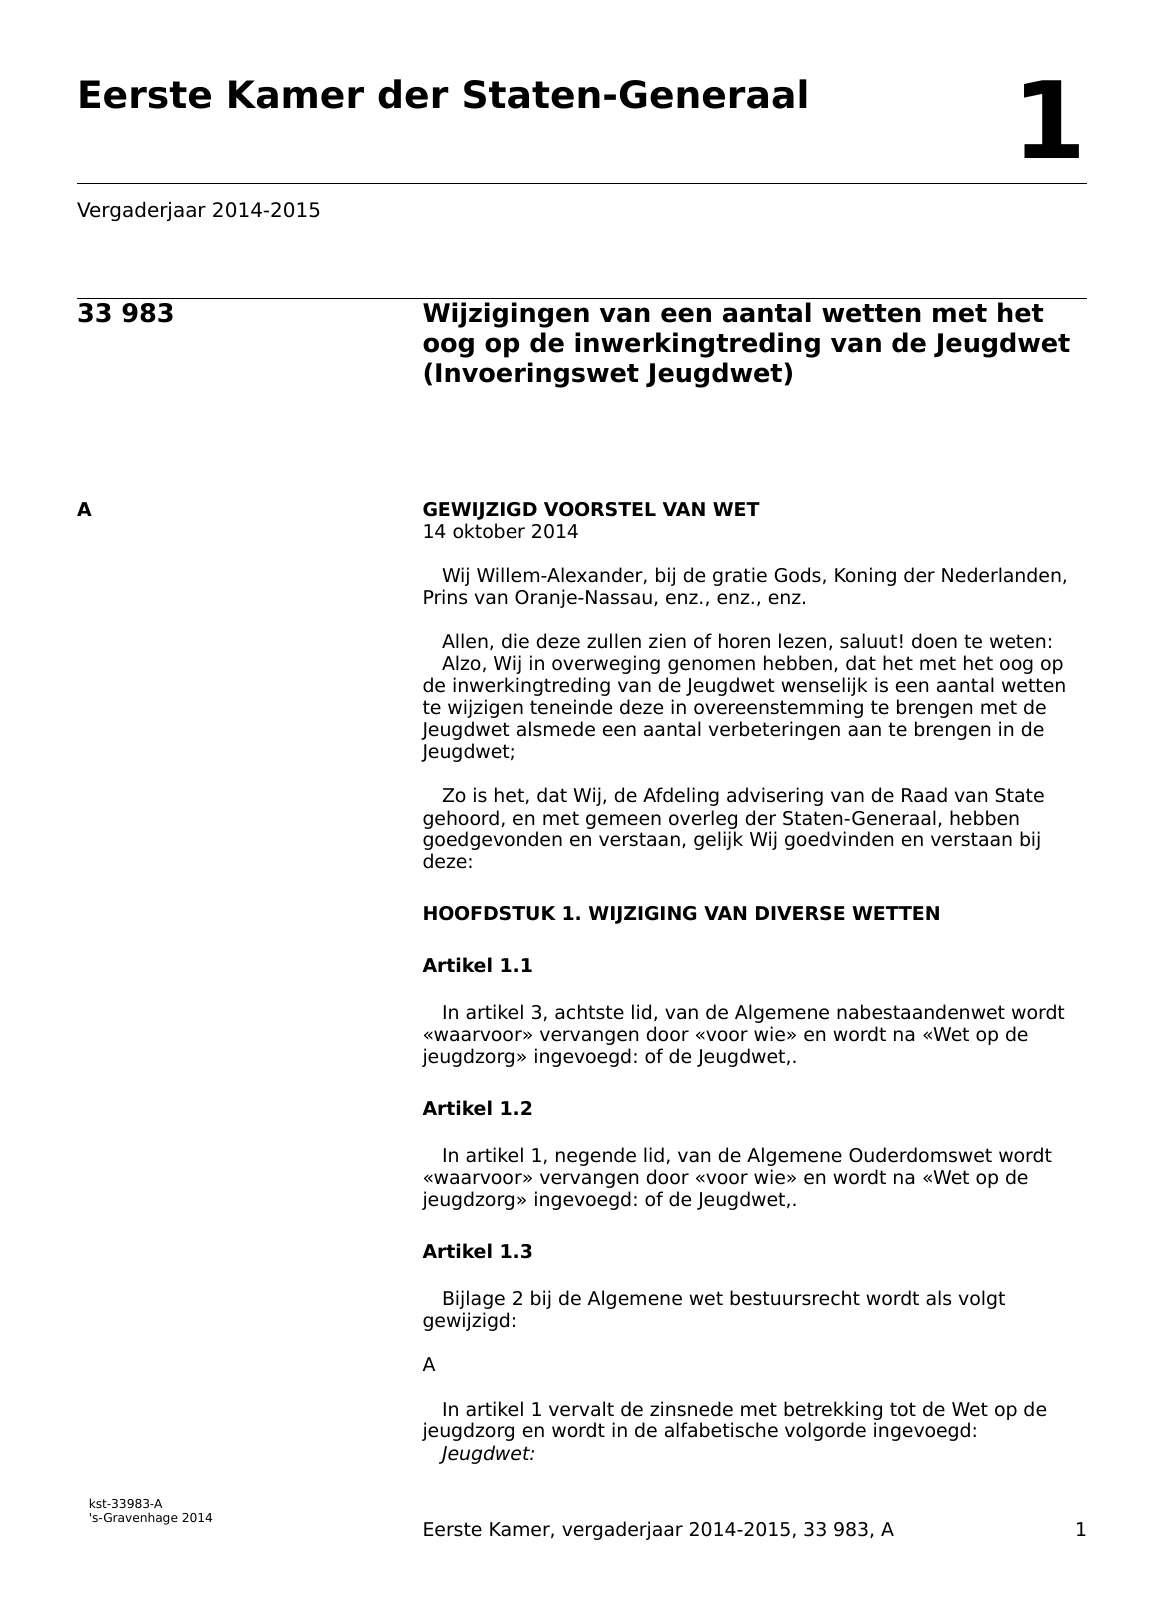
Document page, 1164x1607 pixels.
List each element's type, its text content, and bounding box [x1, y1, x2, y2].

text kst-33983-A [88, 1497, 323, 1511]
table_header 1 [886, 59, 1087, 183]
subtitle HOOFDSTUK 1. WIJZIGING VAN DIVERSE WETTEN [422, 903, 1087, 925]
text Wij Willem-Alexander, bij de gratie Gods, Koning der Nederlanden, Prins van Oranje-Nassau, enz., enz., enz. [422, 565, 1087, 609]
text Zo is het, dat Wij, de Afdeling advisering van de Raad van State gehoord, en met gemeen overleg der Staten-Generaal, hebben goedgevonden en verstaan, gelijk Wij goedvinden en verstaan bij deze: [422, 785, 1087, 873]
subtitle Artikel 1.1 [422, 955, 1087, 977]
table_header Eerste Kamer der Staten-Generaal [77, 59, 886, 183]
text 14 oktober 2014 [422, 521, 1087, 543]
subtitle 33 983 Wijzigingen van een aantal wetten met het oog op de inwerkingtreding van de Jeugdwet (Invoeringswet Jeugdwet) [77, 299, 1087, 388]
text 's-Gravenhage 2014 [88, 1511, 323, 1525]
text In artikel 3, achtste lid, van de Algemene nabestaandenwet wordt «waarvoor» vervangen door «voor wie» en wordt na «Wet op de jeugdzorg» ingevoegd: of de Jeugdwet,. [422, 1002, 1087, 1068]
subtitle Artikel 1.2 [422, 1098, 1087, 1120]
text Jeugdwet: [422, 1442, 1087, 1464]
text Bijlage 2 bij de Algemene wet bestuursrecht wordt als volgt gewijzigd: [422, 1288, 1087, 1332]
table_cell Vergaderjaar 2014-2015 [77, 184, 1087, 298]
text In artikel 1, negende lid, van de Algemene Ouderdomswet wordt «waarvoor» vervangen door «voor wie» en wordt na «Wet op de jeugdzorg» ingevoegd: of de Jeugdwet,. [422, 1145, 1087, 1211]
text In artikel 1 vervalt de zinsnede met betrekking tot de Wet op de jeugdzorg en wordt in de alfabetische volgorde ingevoegd: [422, 1398, 1087, 1442]
text A [422, 1354, 1087, 1376]
text Alzo, Wij in overweging genomen hebben, dat het met het oog op de inwerkingtreding van de Jeugdwet wenselijk is een aantal wetten te wijzigen teneinde deze in overeenstemming te brengen met de Jeugdwet alsmede een aantal verbeteringen aan te brengen in de Jeugdwet; [422, 653, 1087, 763]
subtitle Artikel 1.3 [422, 1241, 1087, 1263]
subtitle A GEWIJZIGD VOORSTEL VAN WET [77, 499, 1087, 521]
text Allen, die deze zullen zien of horen lezen, saluut! doen te weten: [422, 631, 1087, 653]
